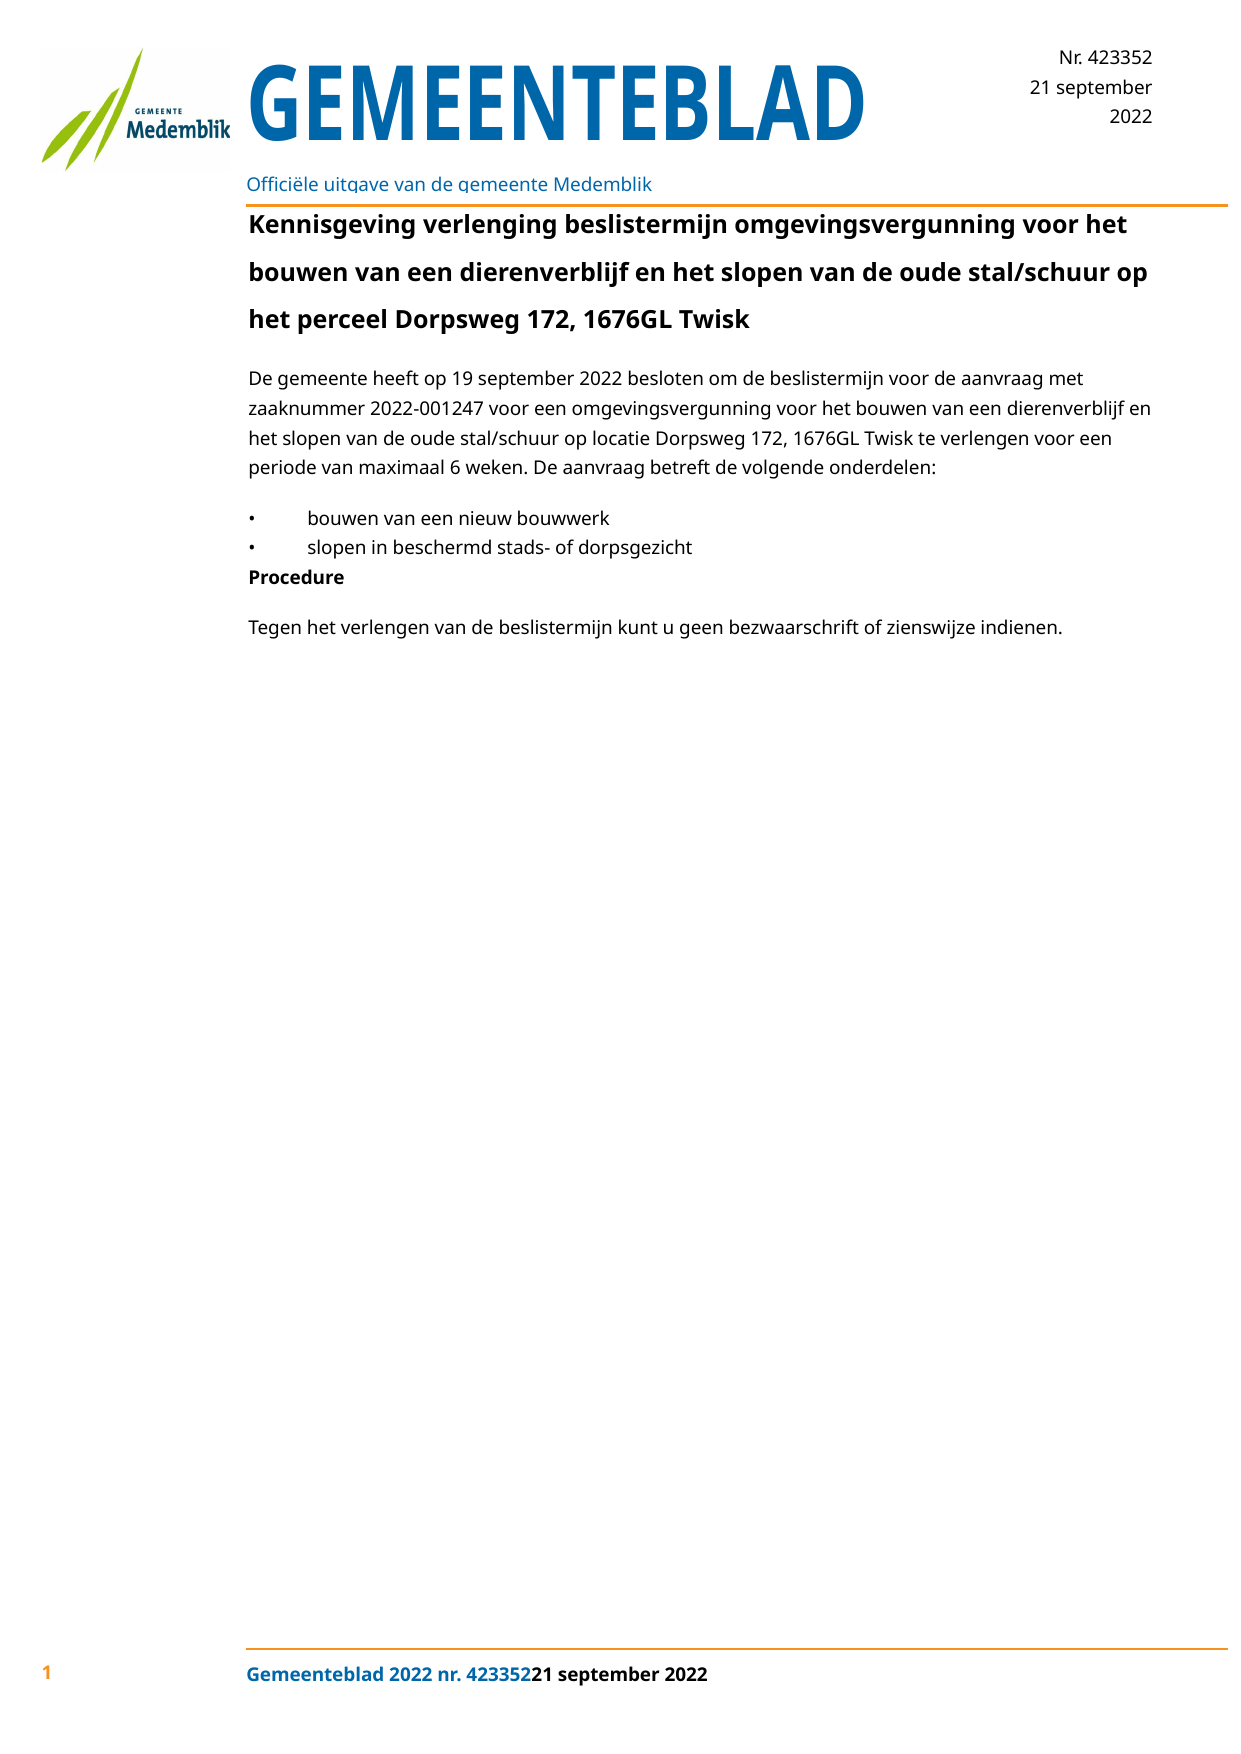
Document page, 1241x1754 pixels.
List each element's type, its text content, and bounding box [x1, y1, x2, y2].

text Tegen het verlengen van de beslistermijn kunt u geen bezwaarschrift of zienswijze indienen. [248, 614, 1152, 640]
text De gemeente heeft op 19 september 2022 besloten om de beslistermijn voor de aanvraag met zaaknummer 2022-001247 voor een omgevingsvergunning voor het bouwen van een dierenverblijf en het slopen van de oude stal/schuur op locatie Dorpsweg 172, 1676GL Twisk te verlengen voor een periode van maximaal 6 weken. De aanvraag betreft de volgende onderdelen: [248, 366, 1152, 480]
list slopen in beschermd stads- of dorpsgezicht [248, 534, 1152, 560]
list bouwen van een nieuw bouwwerk [248, 505, 1152, 530]
text Procedure [248, 564, 1152, 589]
text Kennisgeving verlenging beslistermijn omgevingsvergunning voor het bouwen van een dierenverblijf en het slopen van de oude stal/schuur op het perceel Dorpsweg 172, 1676GL Twisk [248, 207, 1152, 336]
picture [41, 47, 231, 172]
